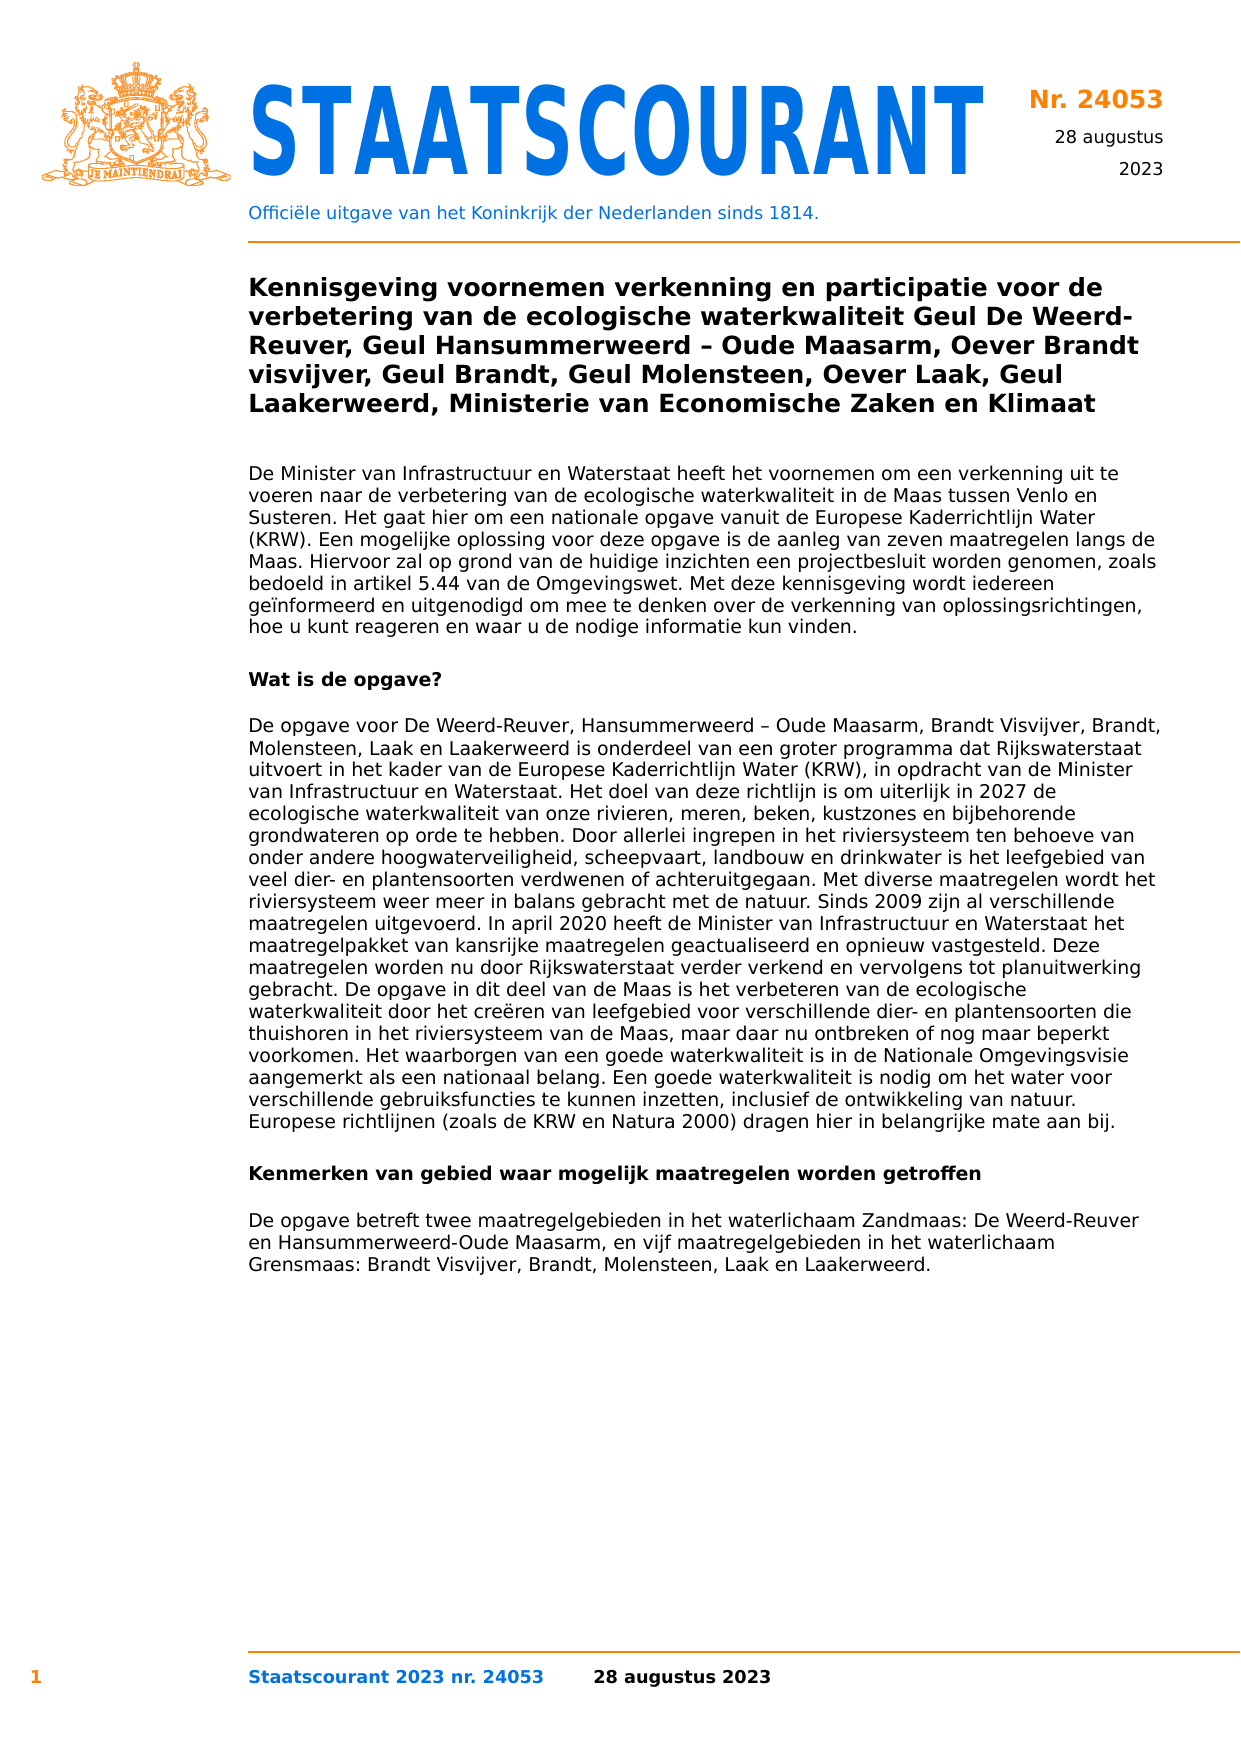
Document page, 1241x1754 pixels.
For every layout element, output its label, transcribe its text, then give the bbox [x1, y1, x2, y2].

table_cell 2023 [998, 153, 1240, 203]
picture [41, 62, 231, 186]
table_cell Officiële uitgave van het Koninkrijk der Nederlanden sinds 1814. [248, 203, 1240, 241]
subtitle Wat is de opgave? [248, 668, 1163, 690]
subtitle Kenmerken van gebied waar mogelijk maatregelen worden getroffen [248, 1163, 1163, 1185]
table_header Nr. 24053 [998, 62, 1240, 121]
subtitle Kennisgeving voornemen verkenning en participatie voor de verbetering van de ecologische waterkwaliteit Geul De Weerd-Reuver, Geul Hansummerweerd – Oude Maasarm, Oever Brandt visvijver, Geul Brandt, Geul Molensteen, Oever Laak, Geul Laakerweerd, Ministerie van Economische Zaken en Klimaat [248, 273, 1163, 419]
table_cell 28 augustus [998, 121, 1240, 153]
table_header STAATSCOURANT [248, 62, 998, 203]
text De opgave voor De Weerd-Reuver, Hansummerweerd – Oude Maasarm, Brandt Visvijver, Brandt, Molensteen, Laak en Laakerweerd is onderdeel van een groter programma dat Rijkswaterstaat uitvoert in het kader van de Europese Kaderrichtlijn Water (KRW), in opdracht van de Minister van Infrastructuur en Waterstaat. Het doel van deze richtlijn is om uiterlijk in 2027 de ecologische waterkwaliteit van onze rivieren, meren, beken, kustzones en bijbehorende grondwateren op orde te hebben. Door allerlei ingrepen in het riviersysteem ten behoeve van onder andere hoogwaterveiligheid, scheepvaart, landbouw en drinkwater is het leefgebied van veel dier- en plantensoorten verdwenen of achteruitgegaan. Met diverse maatregelen wordt het riviersysteem weer meer in balans gebracht met de natuur. Sinds 2009 zijn al verschillende maatregelen uitgevoerd. In april 2020 heeft de Minister van Infrastructuur en Waterstaat het maatregelpakket van kansrijke maatregelen geactualiseerd en opnieuw vastgesteld. Deze maatregelen worden nu door Rijkswaterstaat verder verkend en vervolgens tot planuitwerking gebracht. De opgave in dit deel van de Maas is het verbeteren van de ecologische waterkwaliteit door het creëren van leefgebied voor verschillende dier- en plantensoorten die thuishoren in het riviersysteem van de Maas, maar daar nu ontbreken of nog maar beperkt voorkomen. Het waarborgen van een goede waterkwaliteit is in de Nationale Omgevingsvisie aangemerkt als een nationaal belang. Een goede waterkwaliteit is nodig om het water voor verschillende gebruiksfuncties te kunnen inzetten, inclusief de ontwikkeling van natuur. Europese richtlijnen (zoals de KRW en Natura 2000) dragen hier in belangrijke mate aan bij. [248, 715, 1163, 1133]
text De Minister van Infrastructuur en Waterstaat heeft het voornemen om een verkenning uit te voeren naar de verbetering van de ecologische waterkwaliteit in de Maas tussen Venlo en Susteren. Het gaat hier om een nationale opgave vanuit de Europese Kaderrichtlijn Water (KRW). Een mogelijke oplossing voor deze opgave is de aanleg van zeven maatregelen langs de Maas. Hiervoor zal op grond van de huidige inzichten een projectbesluit worden genomen, zoals bedoeld in artikel 5.44 van de Omgevingswet. Met deze kennisgeving wordt iedereen geïnformeerd en uitgenodigd om mee te denken over de verkenning van oplossingsrichtingen, hoe u kunt reageren en waar u de nodige informatie kun vinden. [248, 463, 1163, 638]
table_header [25, 62, 248, 241]
text De opgave betreft twee maatregelgebieden in het waterlichaam Zandmaas: De Weerd-Reuver en Hansummerweerd-Oude Maasarm, en vijf maatregelgebieden in het waterlichaam Grensmaas: Brandt Visvijver, Brandt, Molensteen, Laak en Laakerweerd. [248, 1210, 1163, 1276]
